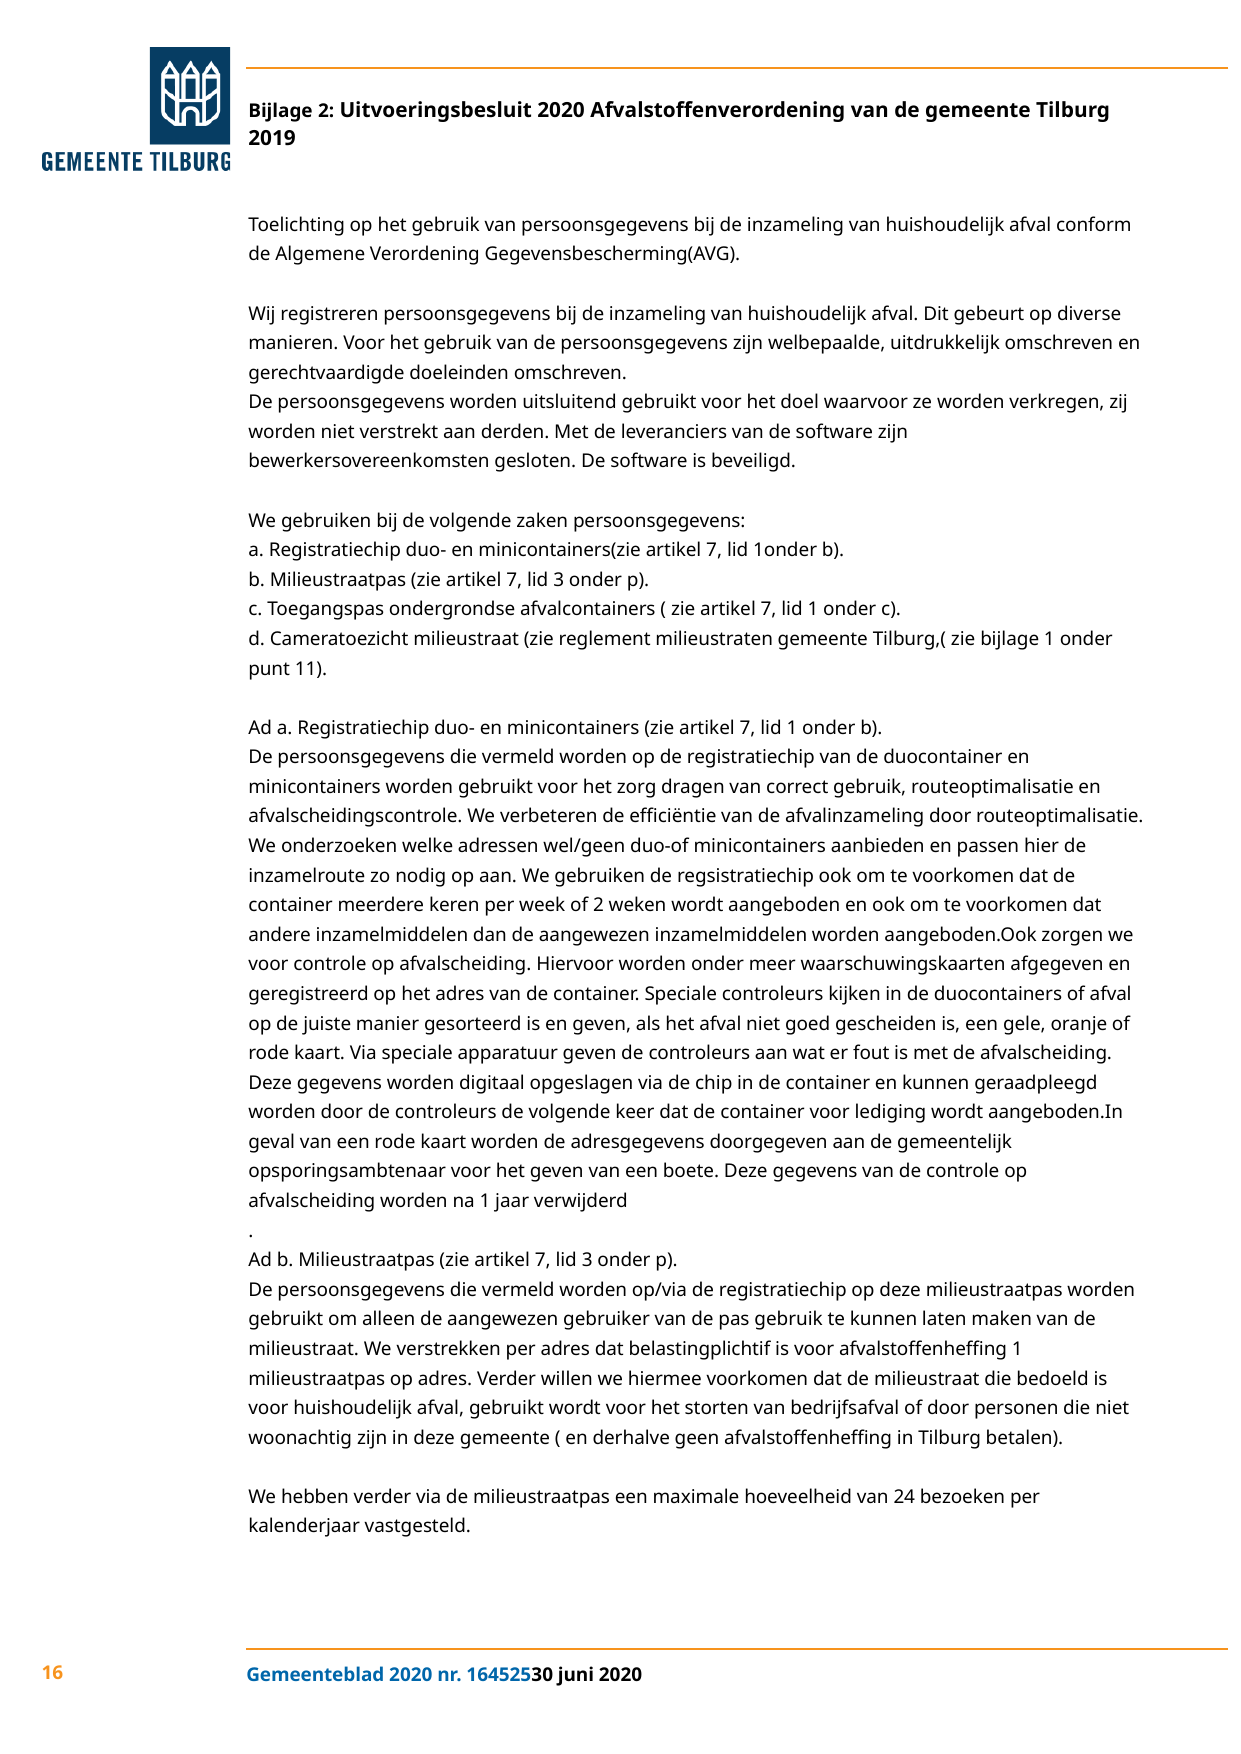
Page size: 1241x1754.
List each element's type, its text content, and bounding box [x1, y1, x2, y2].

text We hebben verder via de milieustraatpas een maximale hoeveelheid van 24 bezoeken per kalenderjaar vastgesteld. [248, 1483, 1152, 1538]
text Bijlage 2: Uitvoeringsbesluit 2020 Afvalstoffenverordening van de gemeente Tilburg 2019 [248, 95, 1152, 152]
text Toelichting op het gebruik van persoonsgegevens bij de inzameling van huishoudelijk afval conform de Algemene Verordening Gegevensbescherming(AVG). [248, 211, 1152, 266]
text We gebruiken bij de volgende zaken persoonsgegevens: [248, 507, 1152, 532]
text Wij registreren persoonsgegevens bij de inzameling van huishoudelijk afval. Dit gebeurt op diverse manieren. Voor het gebruik van de persoonsgegevens zijn welbepaalde, uitdrukkelijk omschreven en gerechtvaardigde doeleinden omschreven. [248, 300, 1152, 384]
text De persoonsgegevens die vermeld worden op/via de registratiechip op deze milieustraatpas worden gebruikt om alleen de aangewezen gebruiker van de pas gebruik te kunnen laten maken van de milieustraat. We verstrekken per adres dat belastingplichtif is voor afvalstoffenheffing 1 milieustraatpas op adres. Verder willen we hiermee voorkomen dat de milieustraat die bedoeld is voor huishoudelijk afval, gebruikt wordt voor het storten van bedrijfsafval of door personen die niet woonachtig zijn in deze gemeente ( en derhalve geen afvalstoffenheffing in Tilburg betalen). [248, 1276, 1152, 1449]
text Ad a. Registratiechip duo- en minicontainers (zie artikel 7, lid 1 onder b). [248, 714, 1152, 739]
text Ad b. Milieustraatpas (zie artikel 7, lid 3 onder p). [248, 1246, 1152, 1272]
text a. Registratiechip duo- en minicontainers(zie artikel 7, lid 1onder b). [248, 536, 1152, 562]
text c. Toegangspas ondergrondse afvalcontainers ( zie artikel 7, lid 1 onder c). [248, 596, 1152, 621]
picture [41, 47, 231, 172]
text . [248, 1217, 1152, 1242]
text De persoonsgegevens worden uitsluitend gebruikt voor het doel waarvoor ze worden verkregen, zij worden niet verstrekt aan derden. Met de leveranciers van de software zijn bewerkersovereenkomsten gesloten. De software is beveiligd. [248, 388, 1152, 473]
text b. Milieustraatpas (zie artikel 7, lid 3 onder p). [248, 566, 1152, 592]
text De persoonsgegevens die vermeld worden op de registratiechip van de duocontainer en minicontainers worden gebruikt voor het zorg dragen van correct gebruik, routeoptimalisatie en afvalscheidingscontrole. We verbeteren de efficiëntie van de afvalinzameling door routeoptimalisatie. We onderzoeken welke adressen wel/geen duo-of minicontainers aanbieden en passen hier de inzamelroute zo nodig op aan. We gebruiken de regsistratiechip ook om te voorkomen dat de container meerdere keren per week of 2 weken wordt aangeboden en ook om te voorkomen dat andere inzamelmiddelen dan de aangewezen inzamelmiddelen worden aangeboden.Ook zorgen we voor controle op afvalscheiding. Hiervoor worden onder meer waarschuwingskaarten afgegeven en geregistreerd op het adres van de container. Speciale controleurs kijken in de duocontainers of afval op de juiste manier gesorteerd is en geven, als het afval niet goed gescheiden is, een gele, oranje of rode kaart. Via speciale apparatuur geven de controleurs aan wat er fout is met de afvalscheiding. Deze gegevens worden digitaal opgeslagen via de chip in de container en kunnen geraadpleegd worden door de controleurs de volgende keer dat de container voor lediging wordt aangeboden.In geval van een rode kaart worden de adresgegevens doorgegeven aan de gemeentelijk opsporingsambtenaar voor het geven van een boete. Deze gegevens van de controle op afvalscheiding worden na 1 jaar verwijderd [248, 743, 1152, 1213]
text d. Cameratoezicht milieustraat (zie reglement milieustraten gemeente Tilburg,( zie bijlage 1 onder punt 11). [248, 625, 1152, 680]
